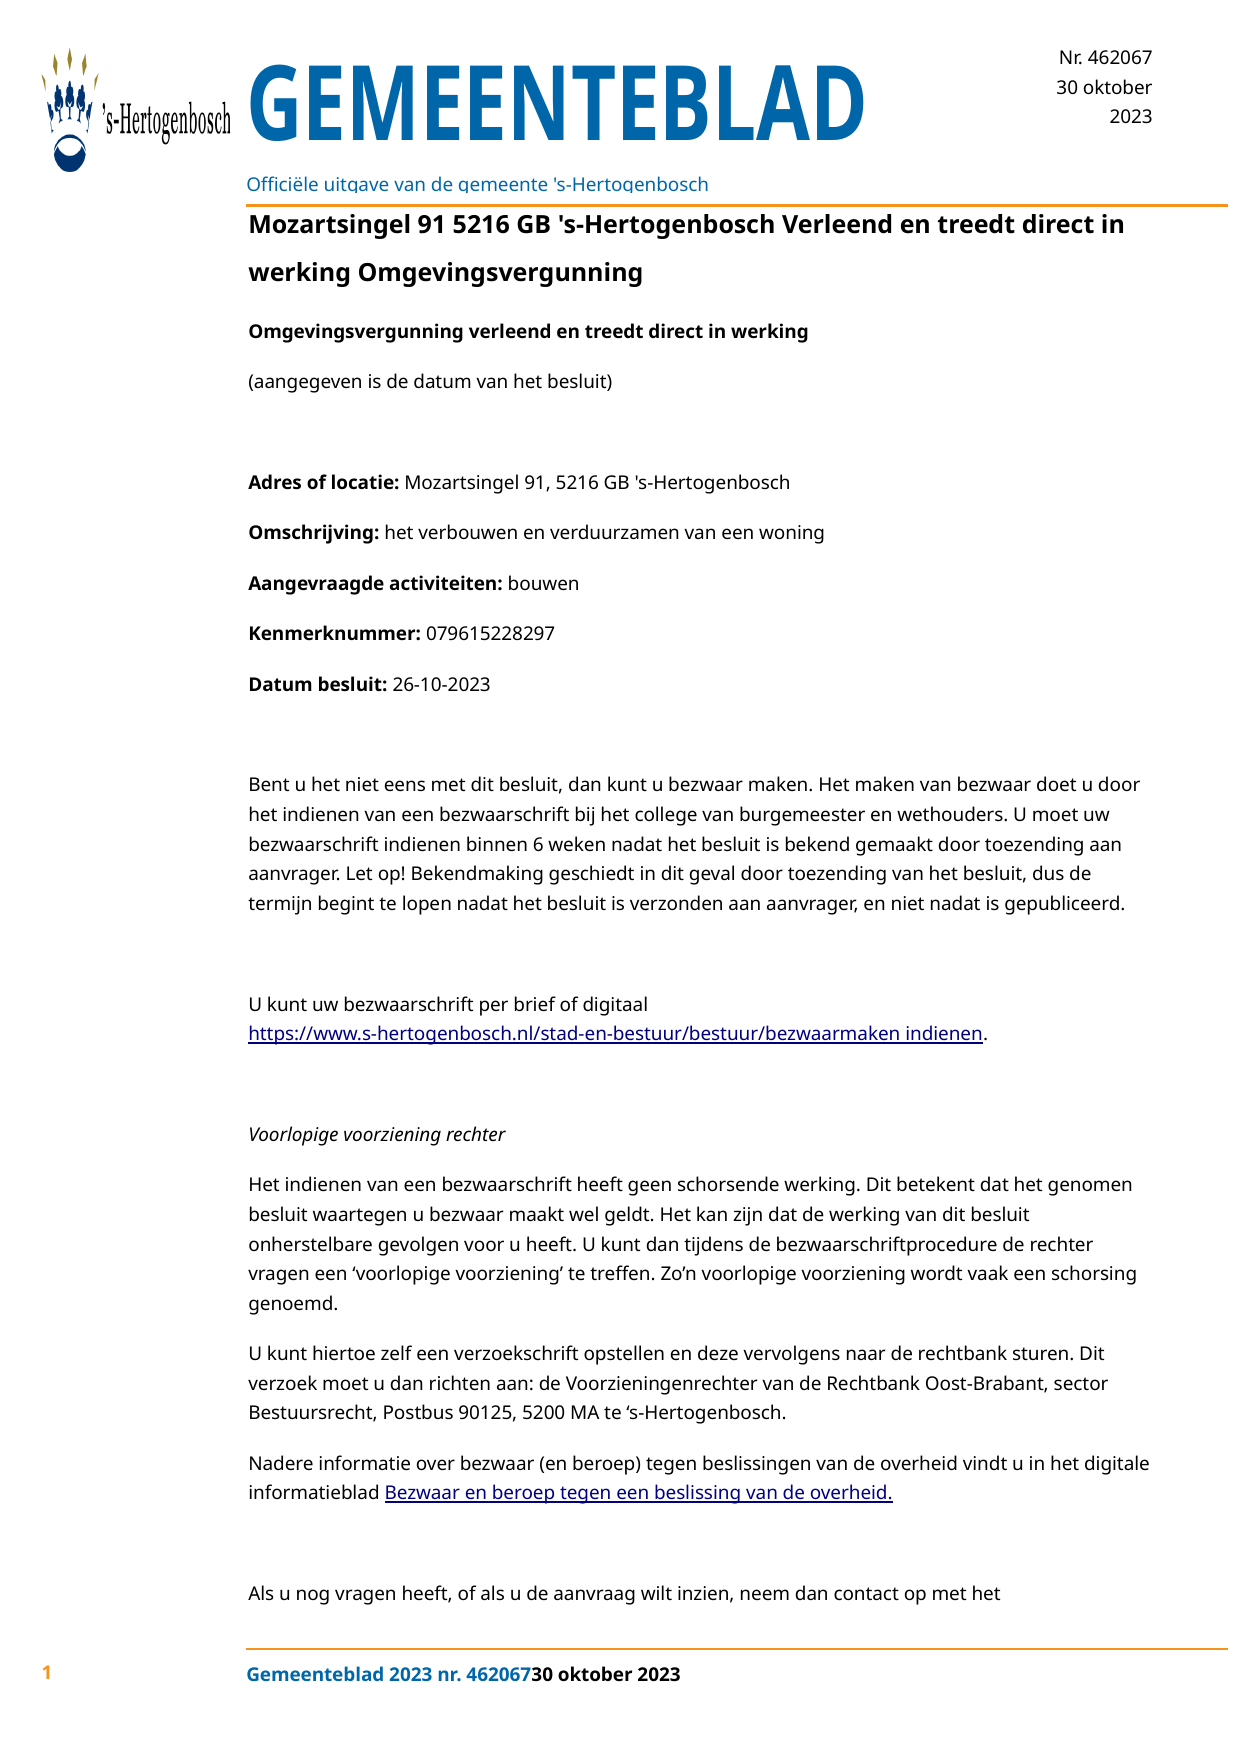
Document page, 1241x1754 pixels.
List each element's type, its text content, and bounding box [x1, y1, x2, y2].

text Voorlopige voorziening rechter [248, 1121, 1152, 1147]
text Kenmerknummer: 079615228297 [248, 620, 1152, 646]
text Nadere informatie over bezwaar (en beroep) tegen beslissingen van de overheid vindt u in het digitale informatieblad Bezwaar en beroep tegen een beslissing van de overheid. [248, 1450, 1152, 1505]
text U kunt hiertoe zelf een verzoekschrift opstellen en deze vervolgens naar de rechtbank sturen. Dit verzoek moet u dan richten aan: de Voorzieningenrechter van de Rechtbank Oost-Brabant, sector Bestuursrecht, Postbus 90125, 5200 MA te ‘s-Hertogenbosch. [248, 1340, 1152, 1425]
text U kunt uw bezwaarschrift per brief of digitaal https://www.s-hertogenbosch.nl/stad-en-bestuur/bestuur/bezwaarmaken indienen. [248, 991, 1152, 1046]
text Bent u het niet eens met dit besluit, dan kunt u bezwaar maken. Het maken van bezwaar doet u door het indienen van een bezwaarschrift bij het college van burgemeester en wethouders. U moet uw bezwaarschrift indienen binnen 6 weken nadat het besluit is bekend gemaakt door toezending aan aanvrager. Let op! Bekendmaking geschiedt in dit geval door toezending van het besluit, dus de termijn begint te lopen nadat het besluit is verzonden aan aanvrager, en niet nadat is gepubliceerd. [248, 772, 1152, 916]
text Aangevraagde activiteiten: bouwen [248, 570, 1152, 596]
text Datum besluit: 26-10-2023 [248, 671, 1152, 697]
text Als u nog vragen heeft, of als u de aanvraag wilt inzien, neem dan contact op met het [248, 1580, 1152, 1606]
text Mozartsingel 91 5216 GB 's-Hertogenbosch Verleend en treedt direct in werking Omgevingsvergunning [248, 207, 1152, 288]
text Omgevingsvergunning verleend en treedt direct in werking [248, 318, 1152, 344]
picture [41, 47, 231, 172]
text Adres of locatie: Mozartsingel 91, 5216 GB 's-Hertogenbosch [248, 469, 1152, 495]
text Het indienen van een bezwaarschrift heeft geen schorsende werking. Dit betekent dat het genomen besluit waartegen u bezwaar maakt wel geldt. Het kan zijn dat de werking van dit besluit onherstelbare gevolgen voor u heeft. U kunt dan tijdens de bezwaarschriftprocedure de rechter vragen een ‘voorlopige voorziening’ te treffen. Zo’n voorlopige voorziening wordt vaak een schorsing genoemd. [248, 1172, 1152, 1316]
text (aangegeven is de datum van het besluit) [248, 368, 1152, 394]
text Omschrijving: het verbouwen en verduurzamen van een woning [248, 519, 1152, 545]
